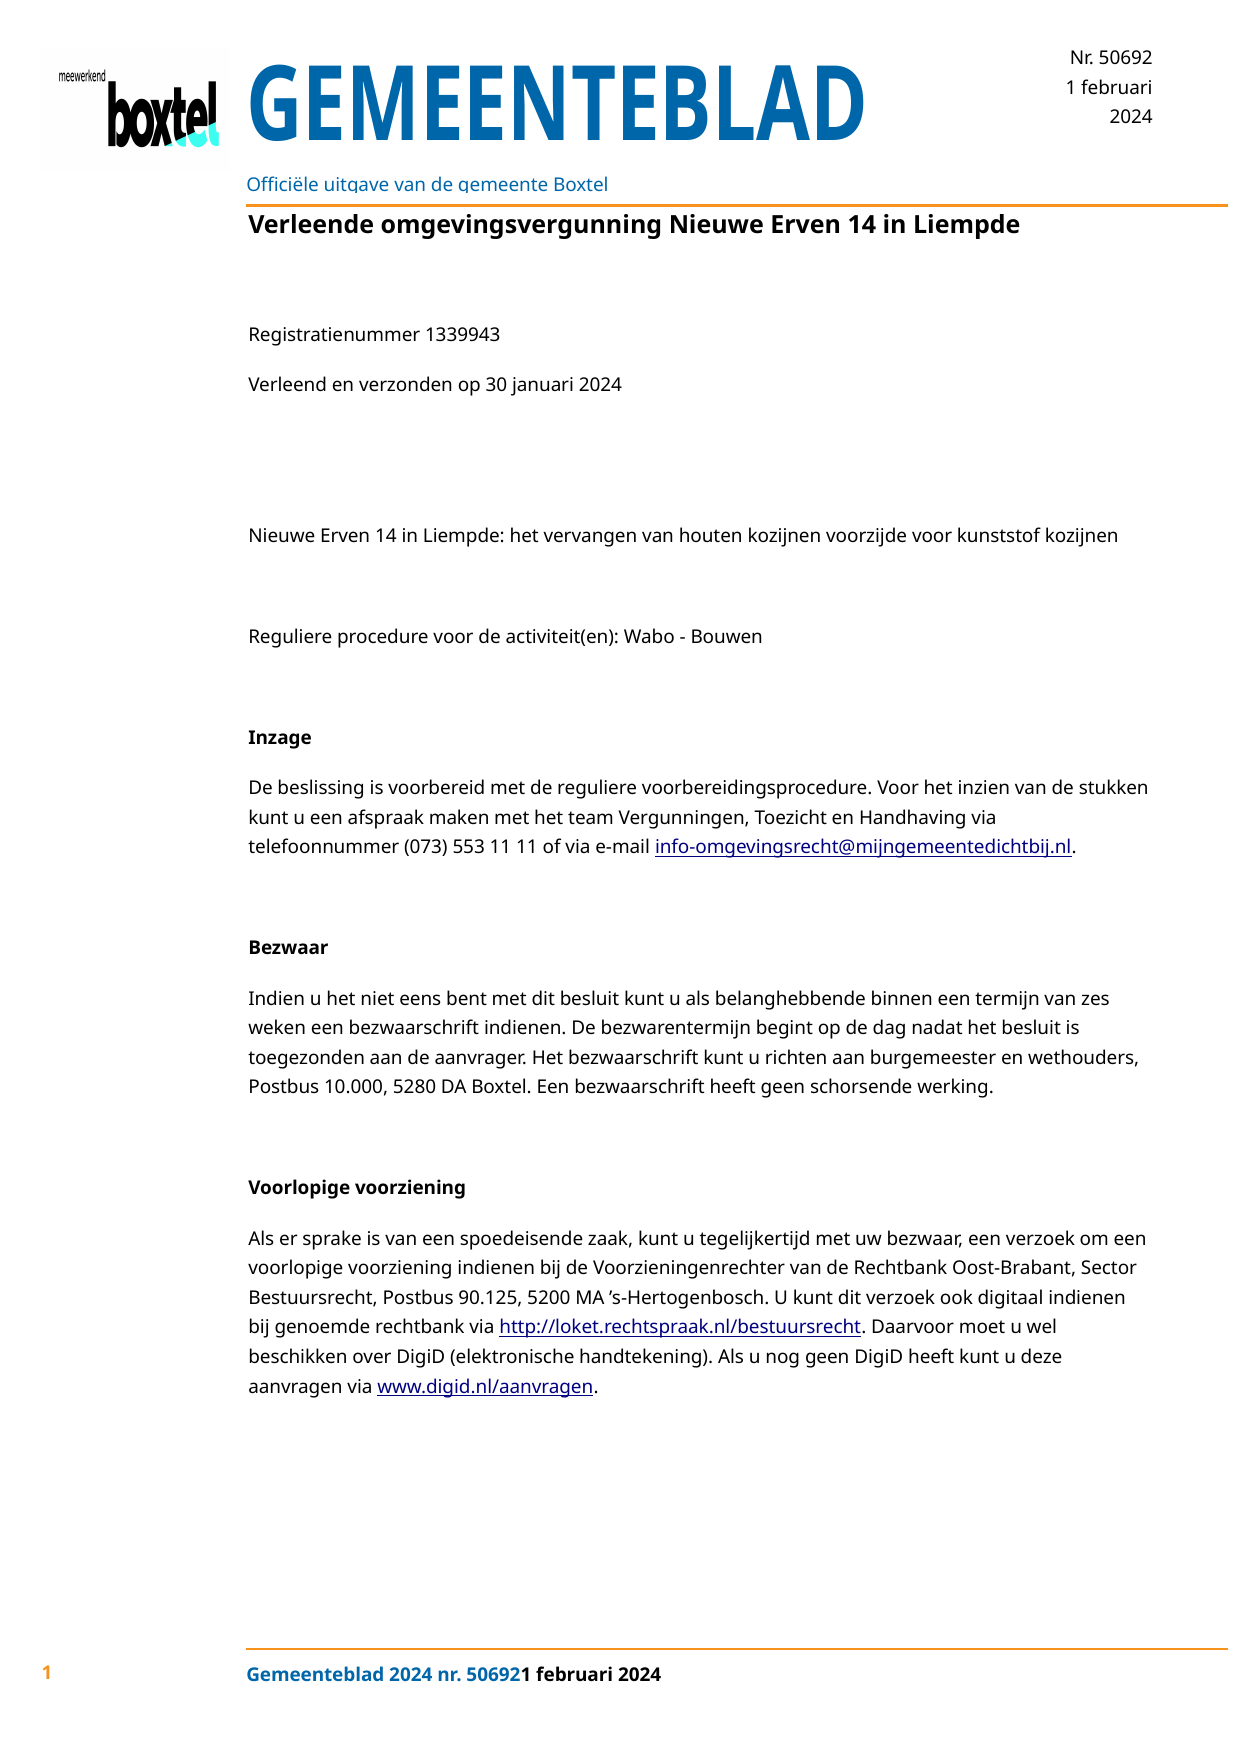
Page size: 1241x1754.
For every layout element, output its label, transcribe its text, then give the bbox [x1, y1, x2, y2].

text Nieuwe Erven 14 in Liempde: het vervangen van houten kozijnen voorzijde voor kunststof kozijnen [248, 522, 1152, 548]
text Bezwaar [248, 934, 1152, 960]
text Verleend en verzonden op 30 januari 2024 [248, 371, 1152, 397]
text Inzage [248, 724, 1152, 750]
text Indien u het niet eens bent met dit besluit kunt u als belanghebbende binnen een termijn van zes weken een bezwaarschrift indienen. De bezwarentermijn begint op de dag nadat het besluit is toegezonden aan de aanvrager. Het bezwaarschrift kunt u richten aan burgemeester en wethouders, Postbus 10.000, 5280 DA Boxtel. Een bezwaarschrift heeft geen schorsende werking. [248, 985, 1152, 1099]
text Registratienummer 1339943 [248, 321, 1152, 346]
text Reguliere procedure voor de activiteit(en): Wabo - Bouwen [248, 623, 1152, 649]
text Als er sprake is van een spoedeisende zaak, kunt u tegelijkertijd met uw bezwaar, een verzoek om een voorlopige voorziening indienen bij de Voorzieningenrechter van de Rechtbank Oost-Brabant, Sector Bestuursrecht, Postbus 90.125, 5200 MA ’s-Hertogenbosch. U kunt dit verzoek ook digitaal indienen bij genoemde rechtbank via http://loket.rechtspraak.nl/bestuursrecht. Daarvoor moet u wel beschikken over DigiD (elektronische handtekening). Als u nog geen DigiD heeft kunt u deze aanvragen via www.digid.nl/aanvragen. [248, 1225, 1152, 1398]
text De beslissing is voorbereid met de reguliere voorbereidingsprocedure. Voor het inzien van de stukken kunt u een afspraak maken met het team Vergunningen, Toezicht en Handhaving via telefoonnummer (073) 553 11 11 of via e-mail info-omgevingsrecht@mijngemeentedichtbij.nl. [248, 774, 1152, 859]
text Verleende omgevingsvergunning Nieuwe Erven 14 in Liempde [248, 207, 1152, 241]
picture [41, 47, 231, 172]
text Voorlopige voorziening [248, 1174, 1152, 1200]
